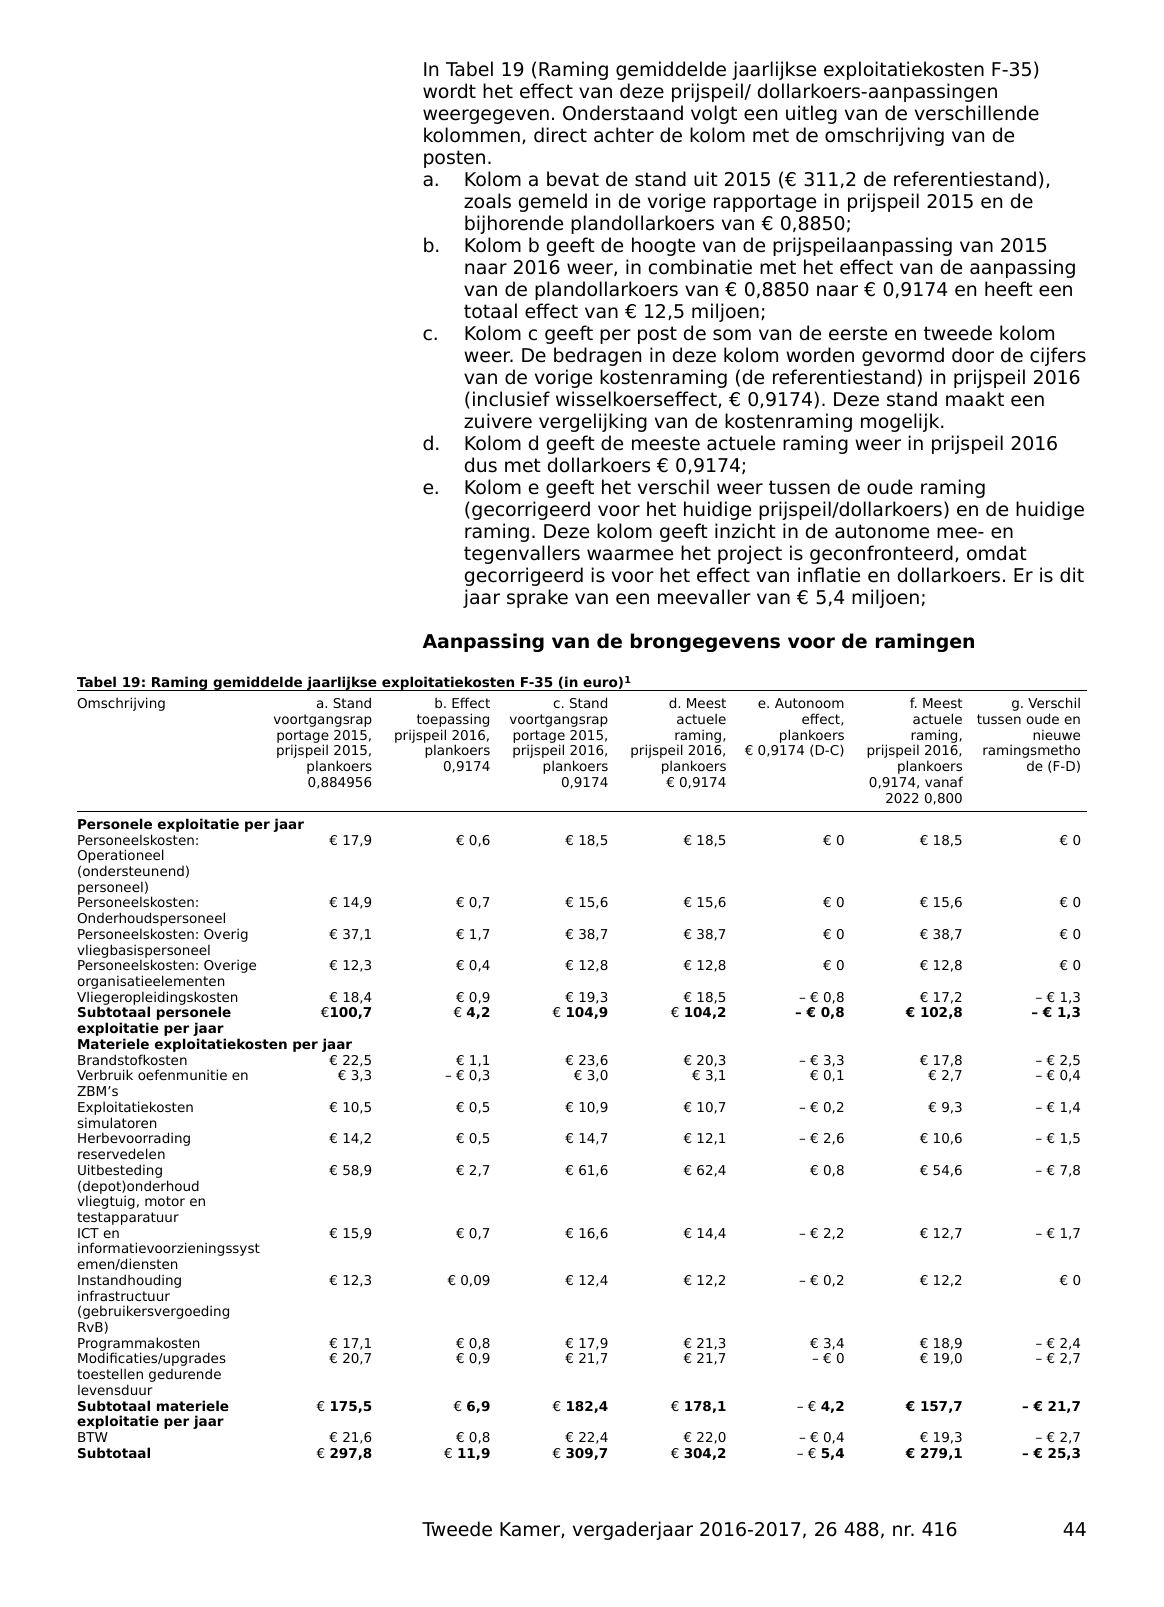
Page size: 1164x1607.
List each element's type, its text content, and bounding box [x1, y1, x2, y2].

table_cell a. Stand voortgangsrapportage 2015, prijspeil 2015, plankoers 0,884956 [260, 691, 378, 811]
table_cell – € 1,3 [969, 1005, 1087, 1037]
table_cell € 2,7 [850, 1068, 968, 1100]
table_cell € 297,8 [260, 1446, 378, 1461]
table_cell € 38,7 [850, 927, 968, 958]
table_cell ICT en informatievoorzieningssystemen/diensten [77, 1226, 260, 1273]
table_cell € 0 [969, 927, 1087, 958]
table_cell € 12,1 [614, 1131, 732, 1163]
table_cell € 12,7 [850, 1226, 968, 1273]
table_cell € 17,1 [260, 1336, 378, 1351]
table_cell – € 1,5 [969, 1131, 1087, 1163]
table_cell – € 3,3 [732, 1053, 850, 1068]
table_cell € 19,0 [850, 1351, 968, 1398]
table_cell € 18,5 [614, 990, 732, 1005]
table_cell € 61,6 [496, 1163, 614, 1226]
table_cell € 18,5 [614, 832, 732, 895]
table_cell € 0 [732, 958, 850, 989]
table_cell € 0 [969, 958, 1087, 989]
table_cell € 175,5 [260, 1399, 378, 1430]
table_cell € 19,3 [850, 1430, 968, 1446]
table_cell – € 0,2 [732, 1100, 850, 1131]
table_cell € 102,8 [850, 1005, 968, 1037]
table_cell Materiele exploitatiekosten per jaar [77, 1037, 1087, 1052]
table_cell € 18,5 [850, 832, 968, 895]
table_cell € 3,1 [614, 1068, 732, 1100]
table_cell € 15,6 [496, 895, 614, 927]
table_cell Subtotaal [77, 1446, 260, 1461]
table_cell – € 1,4 [969, 1100, 1087, 1131]
table_cell Verbruik oefenmunitie en ZBM’s [77, 1068, 260, 1100]
table_cell € 14,7 [496, 1131, 614, 1163]
table_cell € 1,7 [378, 927, 496, 958]
table_cell – € 2,7 [969, 1430, 1087, 1446]
table_cell € 18,4 [260, 990, 378, 1005]
table_cell € 54,6 [850, 1163, 968, 1226]
table_cell € 3,4 [732, 1336, 850, 1351]
table_cell € 279,1 [850, 1446, 968, 1461]
table_cell € 2,7 [378, 1163, 496, 1226]
table_cell € 0 [732, 832, 850, 895]
table_cell €100,7 [260, 1005, 378, 1037]
table_cell € 0,7 [378, 1226, 496, 1273]
table_cell € 14,9 [260, 895, 378, 927]
table_cell € 0,8 [378, 1336, 496, 1351]
table_cell Subtotaal personele exploitatie per jaar [77, 1005, 260, 1037]
table_cell € 37,1 [260, 927, 378, 958]
table_cell € 10,9 [496, 1100, 614, 1131]
table_cell € 0 [969, 1273, 1087, 1336]
table_cell – € 21,7 [969, 1399, 1087, 1430]
table_cell € 14,4 [614, 1226, 732, 1273]
table_cell – € 0,2 [732, 1273, 850, 1336]
table_cell € 0 [969, 832, 1087, 895]
table_cell € 21,6 [260, 1430, 378, 1446]
table_cell Personeelskosten: Operationeel (ondersteunend) personeel) [77, 832, 260, 895]
table_cell € 10,6 [850, 1131, 968, 1163]
table_cell € 0 [732, 895, 850, 927]
table_cell € 15,6 [850, 895, 968, 927]
table_cell Omschrijving [77, 691, 260, 811]
table_cell – € 2,4 [969, 1336, 1087, 1351]
table_cell € 0 [969, 895, 1087, 927]
table_cell – € 1,7 [969, 1226, 1087, 1273]
table_cell € 104,9 [496, 1005, 614, 1037]
table_cell € 17,8 [850, 1053, 968, 1068]
table_cell – € 2,7 [969, 1351, 1087, 1398]
table_cell € 62,4 [614, 1163, 732, 1226]
table_cell Brandstofkosten [77, 1053, 260, 1068]
text e. Kolom e geeft het verschil weer tussen de oude raming (gecorrigeerd voor het huidige prijspeil/dollarkoers) en de huidige raming. Deze kolom geeft inzicht in de autonome mee- en tegenvallers waarmee het project is geconfronteerd, omdat gecorrigeerd is voor het effect van inflatie en dollarkoers. Er is dit jaar sprake van een meevaller van € 5,4 miljoen; [422, 477, 1087, 608]
table_cell € 12,2 [850, 1273, 968, 1336]
table_cell € 9,3 [850, 1100, 968, 1131]
table_cell € 14,2 [260, 1131, 378, 1163]
table_cell Personeelskosten: Overig vliegbasispersoneel [77, 927, 260, 958]
table_cell € 58,9 [260, 1163, 378, 1226]
table_cell € 309,7 [496, 1446, 614, 1461]
table_cell – € 4,2 [732, 1399, 850, 1430]
table_cell € 0,9 [378, 990, 496, 1005]
table_cell € 12,8 [496, 958, 614, 989]
table_cell – € 0,8 [732, 1005, 850, 1037]
table_cell Programmakosten [77, 1336, 260, 1351]
table_cell Subtotaal materiele exploitatie per jaar [77, 1399, 260, 1430]
table_cell € 0,9 [378, 1351, 496, 1398]
table_cell Exploitatiekosten simulatoren [77, 1100, 260, 1131]
table_cell € 22,5 [260, 1053, 378, 1068]
table_cell – € 2,5 [969, 1053, 1087, 1068]
table_cell € 0,8 [378, 1430, 496, 1446]
text In Tabel 19 (Raming gemiddelde jaarlijkse exploitatiekosten F-35) wordt het effect van deze prijspeil/ dollarkoers-aanpassingen weergegeven. Onderstaand volgt een uitleg van de verschillende kolommen, direct achter de kolom met de omschrijving van de posten. [422, 59, 1087, 169]
table_cell c. Stand voortgangsrapportage 2015, prijspeil 2016, plankoers 0,9174 [496, 691, 614, 811]
table_cell € 3,3 [260, 1068, 378, 1100]
table_cell € 21,7 [496, 1351, 614, 1398]
table_cell € 0 [732, 927, 850, 958]
table_cell € 0,4 [378, 958, 496, 989]
table_cell € 0,5 [378, 1100, 496, 1131]
table_cell g. Verschil tussen oude en nieuwe ramingsmethode (F-D) [969, 691, 1087, 811]
table_cell € 19,3 [496, 990, 614, 1005]
table_cell € 20,3 [614, 1053, 732, 1068]
table_cell € 23,6 [496, 1053, 614, 1068]
table_cell – € 2,6 [732, 1131, 850, 1163]
table_cell € 17,9 [496, 1336, 614, 1351]
table_cell € 12,4 [496, 1273, 614, 1336]
table_cell € 12,3 [260, 958, 378, 989]
table_cell € 182,4 [496, 1399, 614, 1430]
table_cell € 0,7 [378, 895, 496, 927]
table_cell – € 1,3 [969, 990, 1087, 1005]
table_cell € 157,7 [850, 1399, 968, 1430]
table_cell € 10,7 [614, 1100, 732, 1131]
table_cell € 0,6 [378, 832, 496, 895]
table_cell € 17,2 [850, 990, 968, 1005]
table_cell – € 0 [732, 1351, 850, 1398]
table_cell Uitbesteding (depot)onderhoud vliegtuig, motor en testapparatuur [77, 1163, 260, 1226]
table_cell € 0,09 [378, 1273, 496, 1336]
table_cell € 0,8 [732, 1163, 850, 1226]
text a. Kolom a bevat de stand uit 2015 (€ 311,2 de referentiestand), zoals gemeld in de vorige rapportage in prijspeil 2015 en de bijhorende plandollarkoers van € 0,8850; [422, 169, 1087, 235]
table_cell € 4,2 [378, 1005, 496, 1037]
table_cell € 15,9 [260, 1226, 378, 1273]
table_cell € 304,2 [614, 1446, 732, 1461]
table_cell € 178,1 [614, 1399, 732, 1430]
table_cell € 11,9 [378, 1446, 496, 1461]
text c. Kolom c geeft per post de som van de eerste en tweede kolom weer. De bedragen in deze kolom worden gevormd door de cijfers van de vorige kostenraming (de referentiestand) in prijspeil 2016 (inclusief wisselkoerseffect, € 0,9174). Deze stand maakt een zuivere vergelijking van de kostenraming mogelijk. [422, 323, 1087, 433]
table_cell € 3,0 [496, 1068, 614, 1100]
table_cell € 12,2 [614, 1273, 732, 1336]
table_cell € 10,5 [260, 1100, 378, 1131]
table_cell € 20,7 [260, 1351, 378, 1398]
table_cell d. Meest actuele raming, prijspeil 2016, plankoers € 0,9174 [614, 691, 732, 811]
table_cell € 38,7 [614, 927, 732, 958]
table_cell € 0,5 [378, 1131, 496, 1163]
table_cell € 18,5 [496, 832, 614, 895]
table_cell € 22,0 [614, 1430, 732, 1446]
table_cell € 6,9 [378, 1399, 496, 1430]
table_cell € 21,3 [614, 1336, 732, 1351]
table_cell – € 0,4 [732, 1430, 850, 1446]
table_cell € 22,4 [496, 1430, 614, 1446]
table_cell € 12,3 [260, 1273, 378, 1336]
table_cell Modificaties/upgrades toestellen gedurende levensduur [77, 1351, 260, 1398]
table_cell € 0,1 [732, 1068, 850, 1100]
table_cell € 18,9 [850, 1336, 968, 1351]
table_cell b. Effect toepassing prijspeil 2016, plankoers 0,9174 [378, 691, 496, 811]
table_cell Personeelskosten: Onderhoudspersoneel [77, 895, 260, 927]
table_cell – € 5,4 [732, 1446, 850, 1461]
table_cell – € 0,4 [969, 1068, 1087, 1100]
table_cell € 1,1 [378, 1053, 496, 1068]
text d. Kolom d geeft de meeste actuele raming weer in prijspeil 2016 dus met dollarkoers € 0,9174; [422, 433, 1087, 477]
subtitle Aanpassing van de brongegevens voor de ramingen [422, 631, 1087, 653]
table_cell € 21,7 [614, 1351, 732, 1398]
table_cell Personeelskosten: Overige organisatieelementen [77, 958, 260, 989]
table_cell BTW [77, 1430, 260, 1446]
table_cell € 38,7 [496, 927, 614, 958]
table_cell Herbevoorrading reservedelen [77, 1131, 260, 1163]
table_cell € 17,9 [260, 832, 378, 895]
table_cell – € 0,8 [732, 990, 850, 1005]
table_cell Vliegeropleidingskosten [77, 990, 260, 1005]
table_cell f. Meest actuele raming, prijspeil 2016, plankoers 0,9174, vanaf 2022 0,800 [850, 691, 968, 811]
table_cell € 16,6 [496, 1226, 614, 1273]
table_cell Personele exploitatie per jaar [77, 812, 1087, 832]
table_cell € 15,6 [614, 895, 732, 927]
table_cell e. Autonoom effect, plankoers € 0,9174 (D-C) [732, 691, 850, 811]
text b. Kolom b geeft de hoogte van de prijspeilaanpassing van 2015 naar 2016 weer, in combinatie met het effect van de aanpassing van de plandollarkoers van € 0,8850 naar € 0,9174 en heeft een totaal effect van € 12,5 miljoen; [422, 235, 1087, 323]
table_cell – € 7,8 [969, 1163, 1087, 1226]
table_cell Instandhouding infrastructuur (gebruikersvergoeding RvB) [77, 1273, 260, 1336]
table_cell – € 25,3 [969, 1446, 1087, 1461]
table_cell – € 0,3 [378, 1068, 496, 1100]
table_cell € 12,8 [850, 958, 968, 989]
table_cell € 12,8 [614, 958, 732, 989]
table_cell € 104,2 [614, 1005, 732, 1037]
table_cell – € 2,2 [732, 1226, 850, 1273]
table_header Tabel 19: Raming gemiddelde jaarlijkse exploitatiekosten F-35 (in euro)1 [77, 675, 1087, 690]
